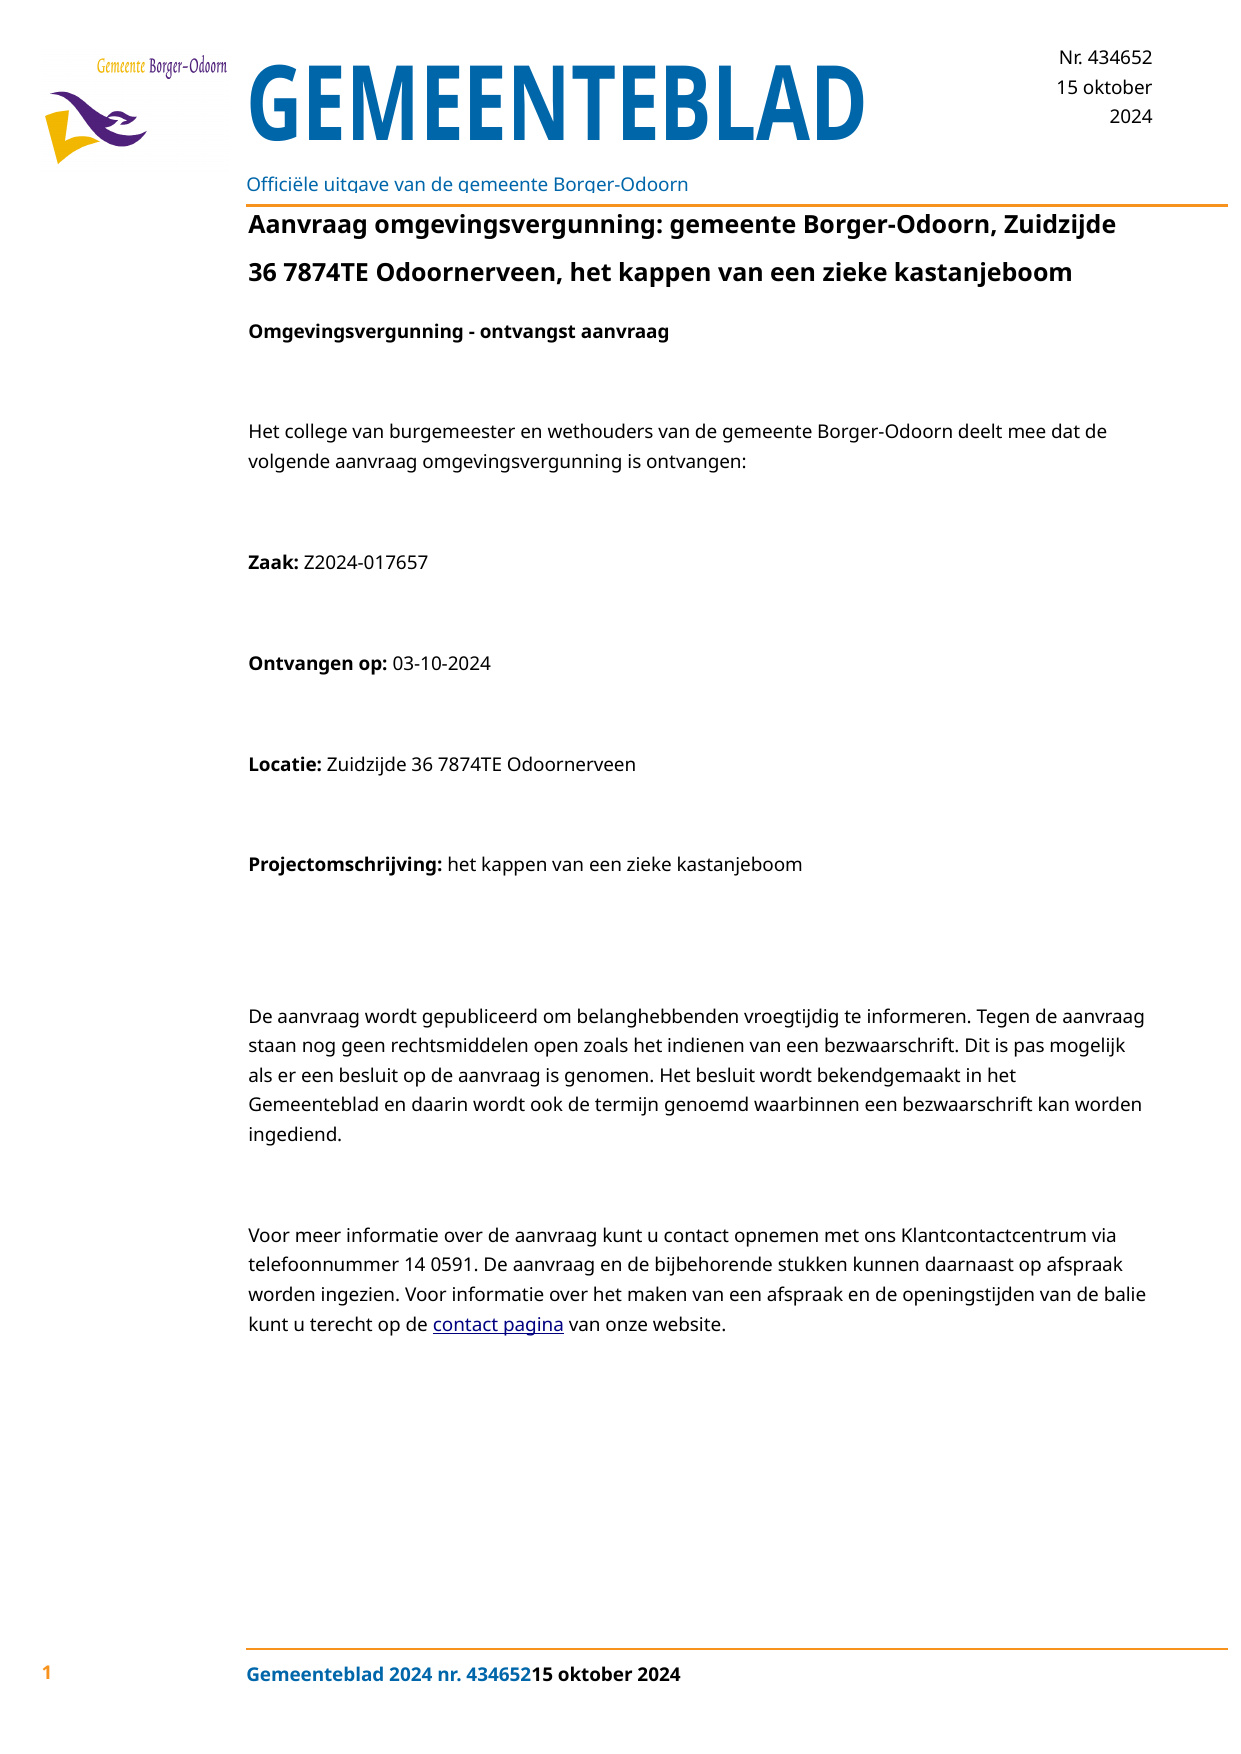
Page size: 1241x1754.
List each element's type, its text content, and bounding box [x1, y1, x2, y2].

text Locatie: Zuidzijde 36 7874TE Odoornerveen [248, 751, 1152, 777]
text Zaak: Z2024-017657 [248, 549, 1152, 575]
text Voor meer informatie over de aanvraag kunt u contact opnemen met ons Klantcontactcentrum via telefoonnummer 14 0591. De aanvraag en de bijbehorende stukken kunnen daarnaast op afspraak worden ingezien. Voor informatie over het maken van een afspraak en de openingstijden van de balie kunt u terecht op de contact pagina van onze website. [248, 1222, 1152, 1337]
text Aanvraag omgevingsvergunning: gemeente Borger-Odoorn, Zuidzijde 36 7874TE Odoornerveen, het kappen van een zieke kastanjeboom [248, 207, 1152, 288]
picture [41, 47, 231, 172]
text Omgevingsvergunning - ontvangst aanvraag [248, 318, 1152, 344]
text De aanvraag wordt gepubliceerd om belanghebbenden vroegtijdig te informeren. Tegen de aanvraag staan nog geen rechtsmiddelen open zoals het indienen van een bezwaarschrift. Dit is pas mogelijk als er een besluit op de aanvraag is genomen. Het besluit wordt bekendgemaakt in het Gemeenteblad en daarin wordt ook de termijn genoemd waarbinnen een bezwaarschrift kan worden ingediend. [248, 1003, 1152, 1147]
text Projectomschrijving: het kappen van een zieke kastanjeboom [248, 852, 1152, 877]
text Ontvangen op: 03-10-2024 [248, 650, 1152, 676]
text Het college van burgemeester en wethouders van de gemeente Borger-Odoorn deelt mee dat de volgende aanvraag omgevingsvergunning is ontvangen: [248, 419, 1152, 474]
